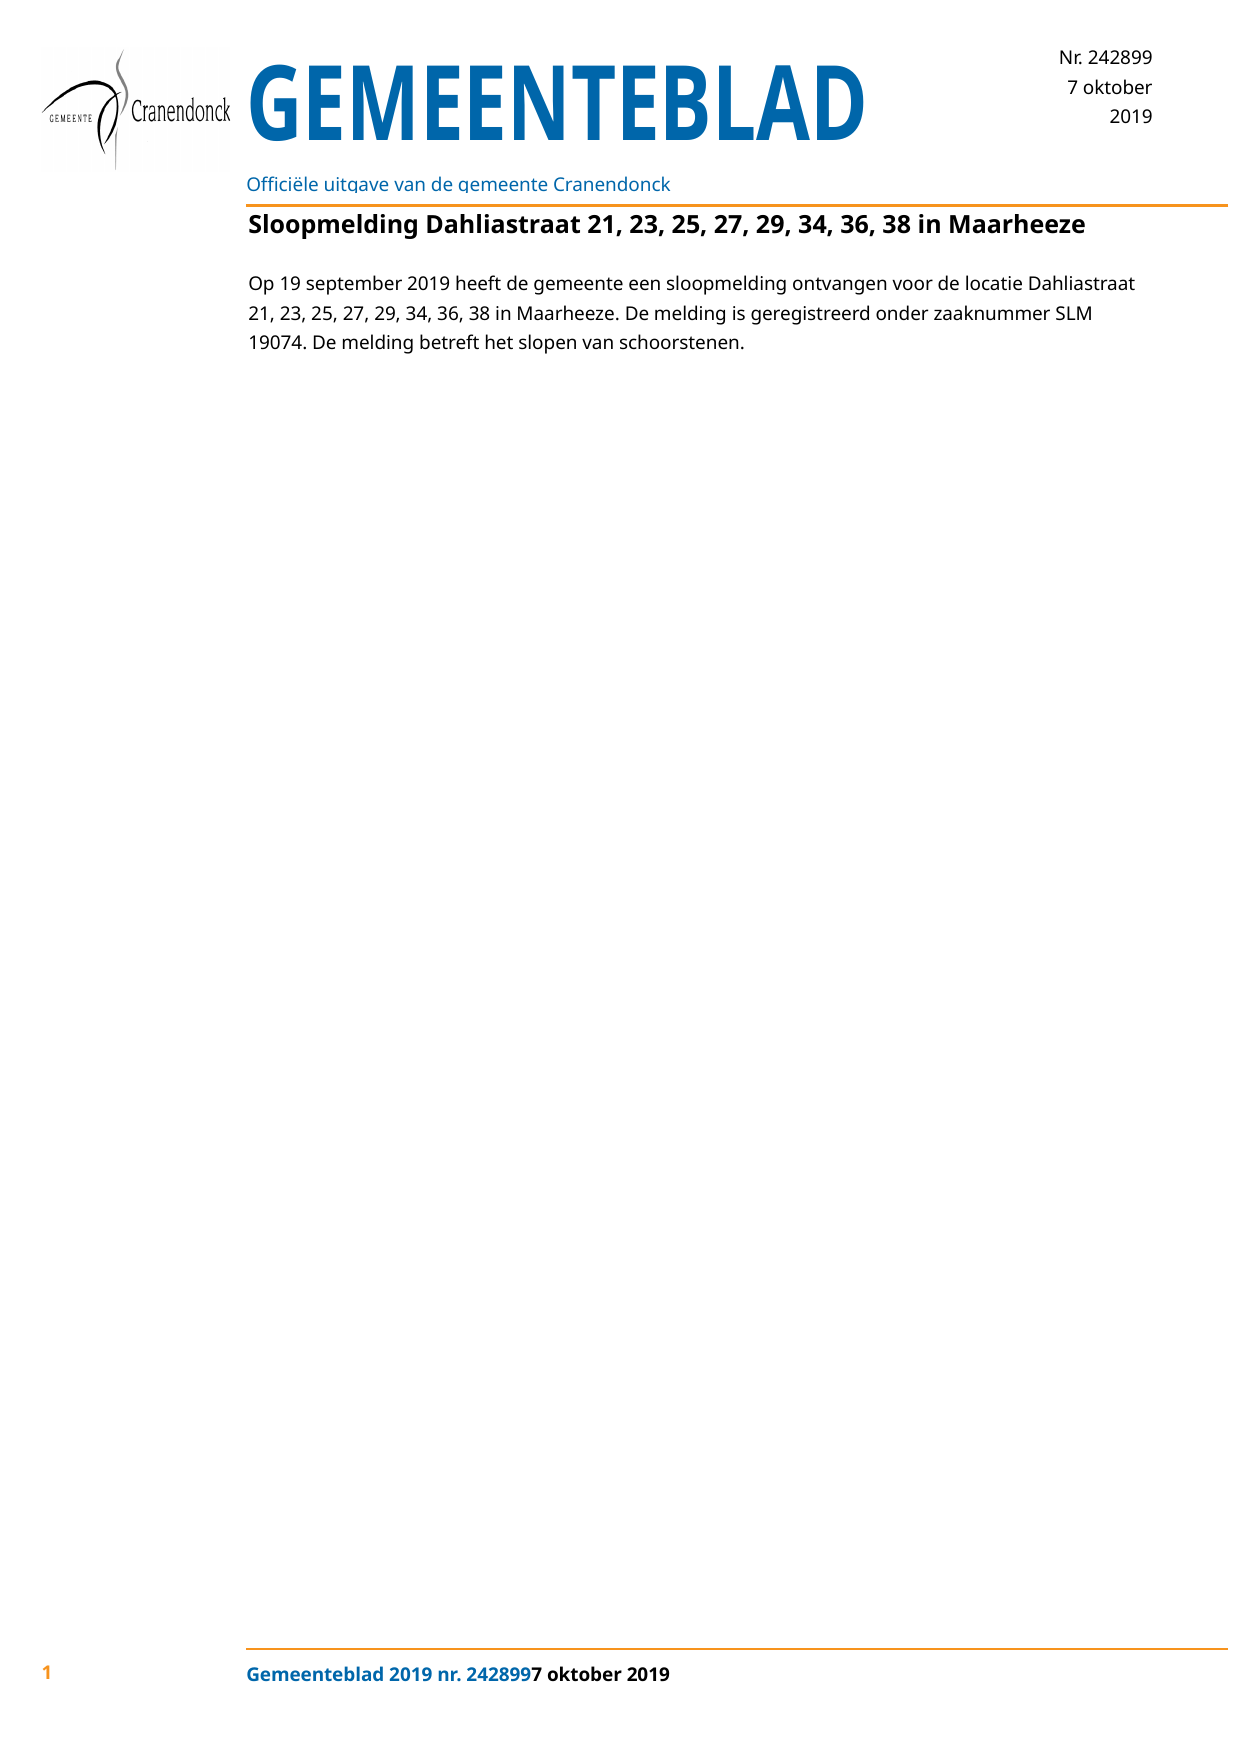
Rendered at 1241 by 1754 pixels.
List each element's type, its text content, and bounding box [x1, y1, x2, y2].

picture [41, 47, 231, 172]
text Op 19 september 2019 heeft de gemeente een sloopmelding ontvangen voor de locatie Dahliastraat 21, 23, 25, 27, 29, 34, 36, 38 in Maarheeze. De melding is geregistreerd onder zaaknummer SLM 19074. De melding betreft het slopen van schoorstenen. [248, 270, 1152, 355]
text Sloopmelding Dahliastraat 21, 23, 25, 27, 29, 34, 36, 38 in Maarheeze [248, 207, 1152, 241]
